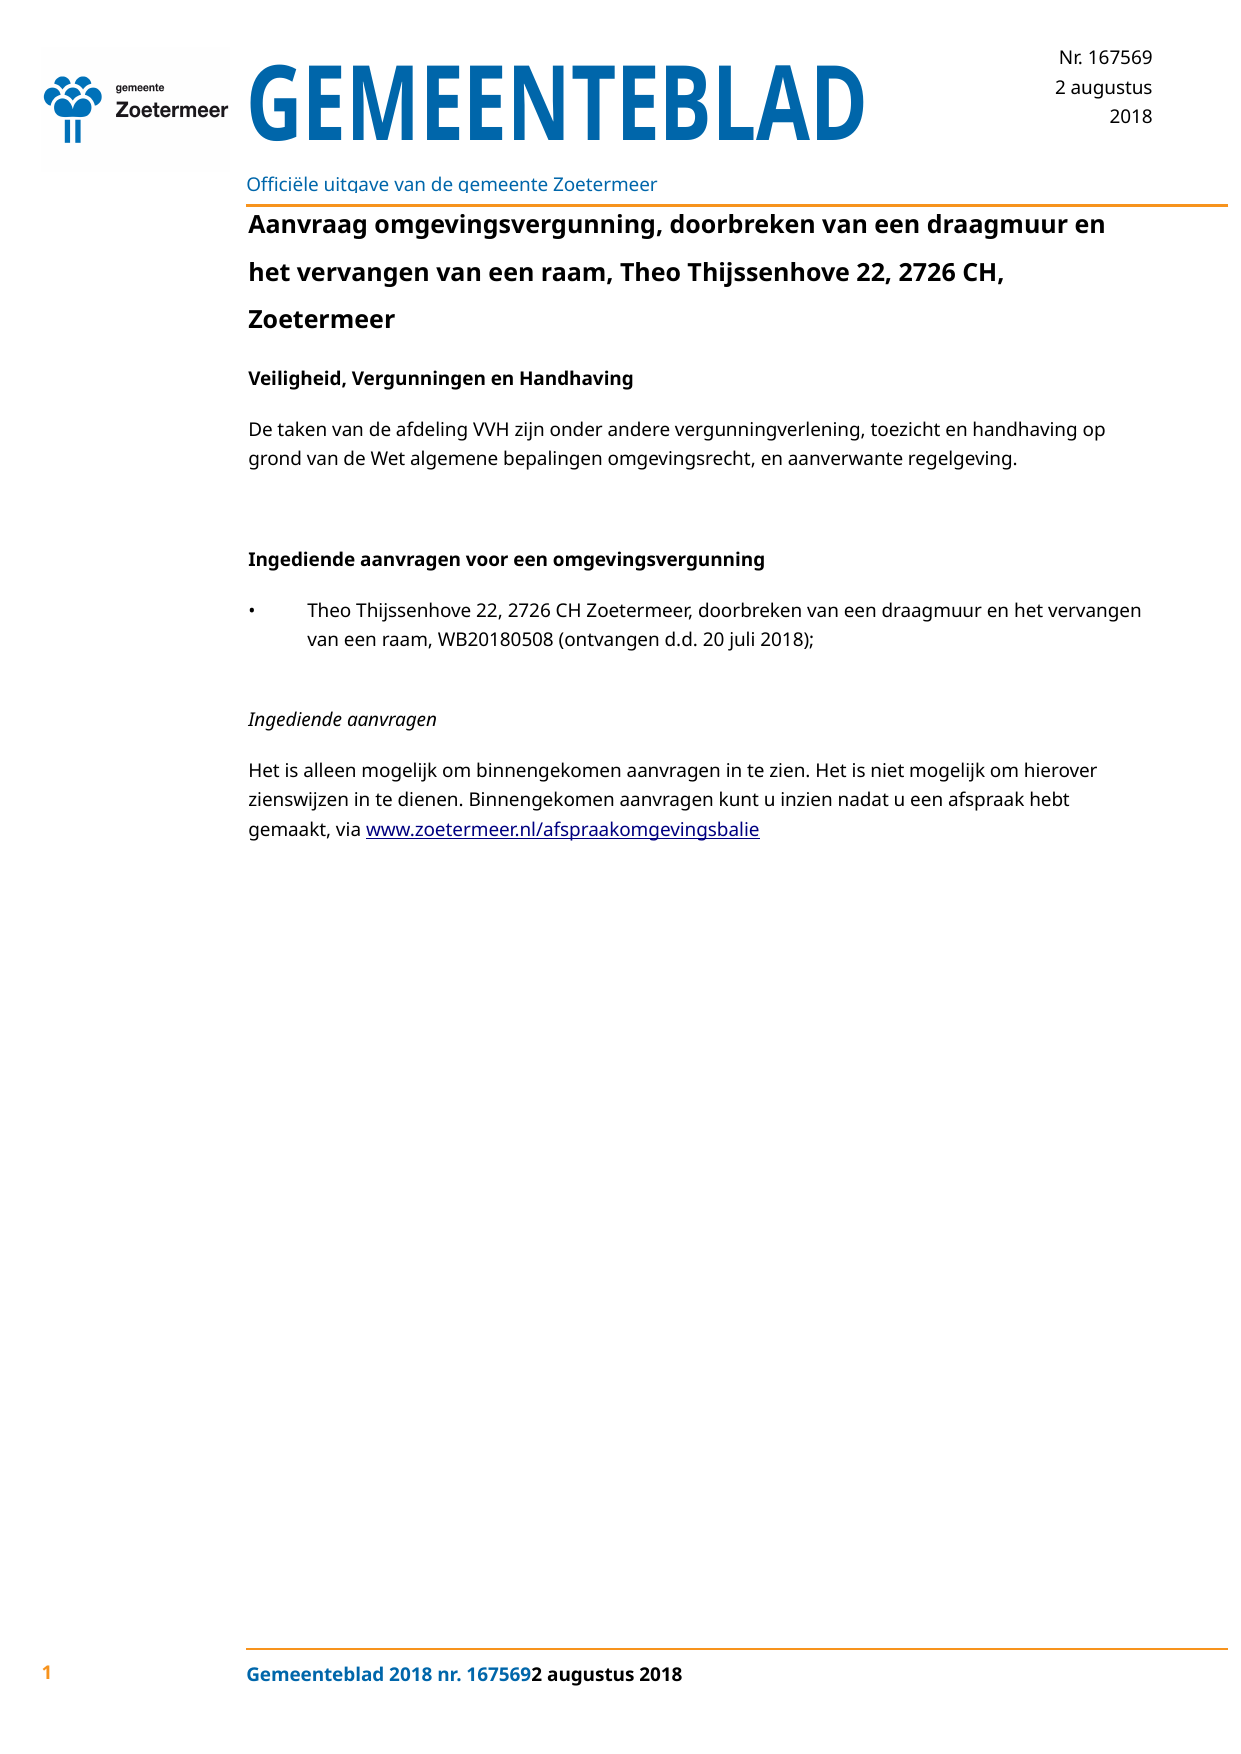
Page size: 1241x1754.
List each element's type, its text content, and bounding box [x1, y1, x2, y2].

text Aanvraag omgevingsvergunning, doorbreken van een draagmuur en het vervangen van een raam, Theo Thijssenhove 22, 2726 CH, Zoetermeer [248, 207, 1152, 336]
picture [41, 47, 231, 172]
text Het is alleen mogelijk om binnengekomen aanvragen in te zien. Het is niet mogelijk om hierover zienswijzen in te dienen. Binnengekomen aanvragen kunt u inzien nadat u een afspraak hebt gemaakt, via www.zoetermeer.nl/afspraakomgevingsbalie [248, 757, 1152, 842]
text Veiligheid, Vergunningen en Handhaving [248, 366, 1152, 391]
list Theo Thijssenhove 22, 2726 CH Zoetermeer, doorbreken van een draagmuur en het vervangen van een raam, WB20180508 (ontvangen d.d. 20 juli 2018); [248, 597, 1152, 652]
text De taken van de afdeling VVH zijn onder andere vergunningverlening, toezicht en handhaving op grond van de Wet algemene bepalingen omgevingsrecht, en aanverwante regelgeving. [248, 416, 1152, 471]
text Ingediende aanvragen [248, 706, 1152, 732]
text Ingediende aanvragen voor een omgevingsvergunning [248, 546, 1152, 572]
